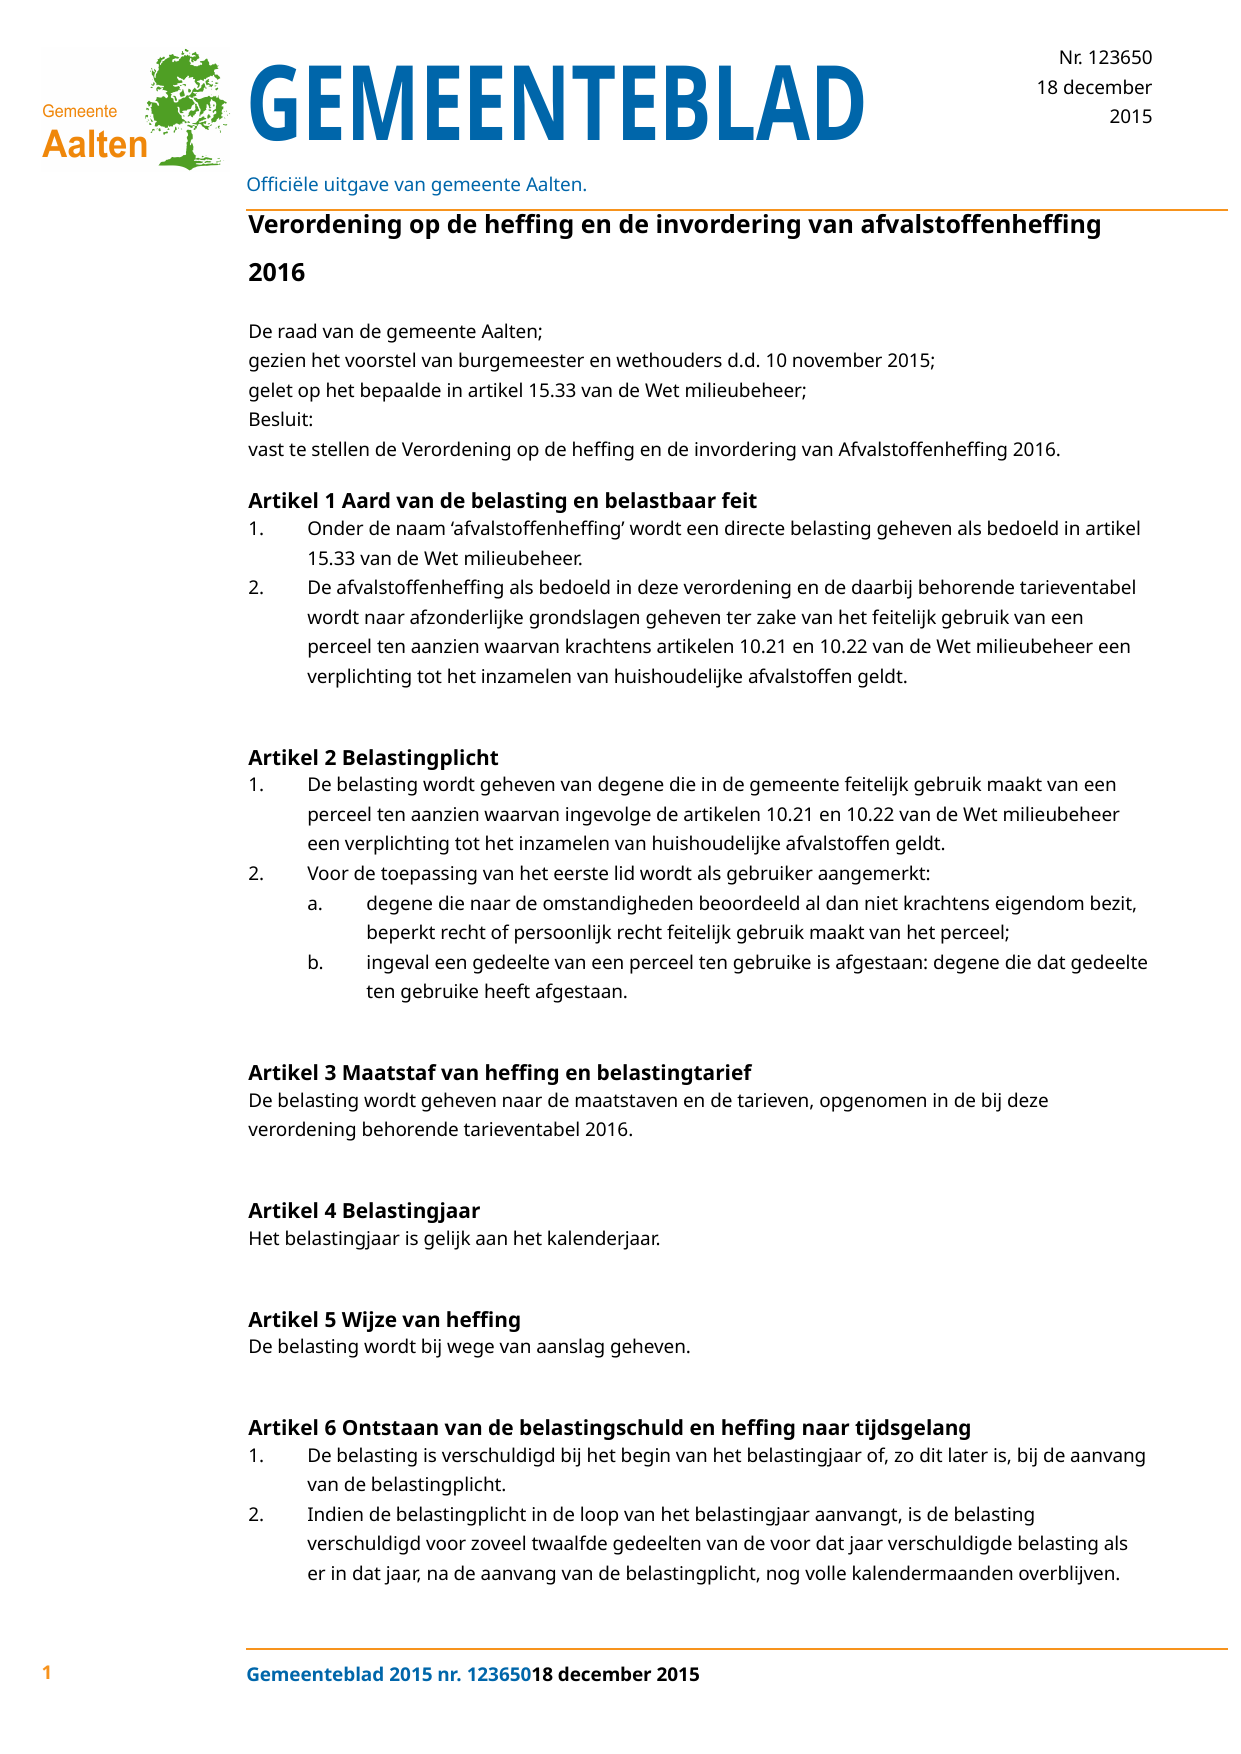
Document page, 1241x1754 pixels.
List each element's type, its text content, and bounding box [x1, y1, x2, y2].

text De belasting wordt bij wege van aanslag geheven. [248, 1333, 1152, 1359]
text vast te stellen de Verordening op de heffing en de invordering van Afvalstoffenheffing 2016. [248, 436, 1152, 462]
list De afvalstoffenheffing als bedoeld in deze verordening en de daarbij behorende tarieventabel wordt naar afzonderlijke grondslagen geheven ter zake van het feitelijk gebruik van een perceel ten aanzien waarvan krachtens artikelen 10.21 en 10.22 van de Wet milieubeheer een verplichting tot het inzamelen van huishoudelijke afvalstoffen geldt. [248, 574, 1152, 689]
text De belasting wordt geheven naar de maatstaven en de tarieven, opgenomen in de bij deze verordening behorende tarieventabel 2016. [248, 1087, 1152, 1142]
list Indien de belastingplicht in de loop van het belastingjaar aanvangt, is de belasting verschuldigd voor zoveel twaalfde gedeelten van de voor dat jaar verschuldigde belasting als er in dat jaar, na de aanvang van de belastingplicht, nog volle kalendermaanden overblijven. [248, 1501, 1152, 1586]
text Verordening op de heffing en de invordering van afvalstoffenheffing 2016 [248, 211, 1152, 288]
text De raad van de gemeente Aalten; [248, 318, 1152, 344]
list Voor de toepassing van het eerste lid wordt als gebruiker aangemerkt: [248, 860, 1152, 886]
text gezien het voorstel van burgemeester en wethouders d.d. 10 november 2015; [248, 347, 1152, 373]
text Artikel 6 Ontstaan van de belastingschuld en heffing naar tijdsgelang [248, 1413, 1152, 1442]
list degene die naar de omstandigheden beoordeeld al dan niet krachtens eigendom bezit, beperkt recht of persoonlijk recht feitelijk gebruik maakt van het perceel; [307, 890, 1152, 945]
text Artikel 4 Belastingjaar [248, 1197, 1152, 1225]
text Besluit: [248, 407, 1152, 432]
text Artikel 2 Belastingplicht [248, 743, 1152, 771]
picture [41, 47, 231, 172]
text gelet op het bepaalde in artikel 15.33 van de Wet milieubeheer; [248, 377, 1152, 403]
list De belasting wordt geheven van degene die in de gemeente feitelijk gebruik maakt van een perceel ten aanzien waarvan ingevolge de artikelen 10.21 en 10.22 van de Wet milieubeheer een verplichting tot het inzamelen van huishoudelijke afvalstoffen geldt. [248, 771, 1152, 856]
text Artikel 5 Wijze van heffing [248, 1305, 1152, 1333]
text Artikel 3 Maatstaf van heffing en belastingtarief [248, 1058, 1152, 1087]
text Het belastingjaar is gelijk aan het kalenderjaar. [248, 1225, 1152, 1251]
list De belasting is verschuldigd bij het begin van het belastingjaar of, zo dit later is, bij de aanvang van de belastingplicht. [248, 1442, 1152, 1497]
list ingeval een gedeelte van een perceel ten gebruike is afgestaan: degene die dat gedeelte ten gebruike heeft afgestaan. [307, 949, 1152, 1004]
list Onder de naam ‘afvalstoffenheffing’ wordt een directe belasting geheven als bedoeld in artikel 15.33 van de Wet milieubeheer. [248, 515, 1152, 570]
text Artikel 1 Aard van de belasting en belastbaar feit [248, 487, 1152, 515]
